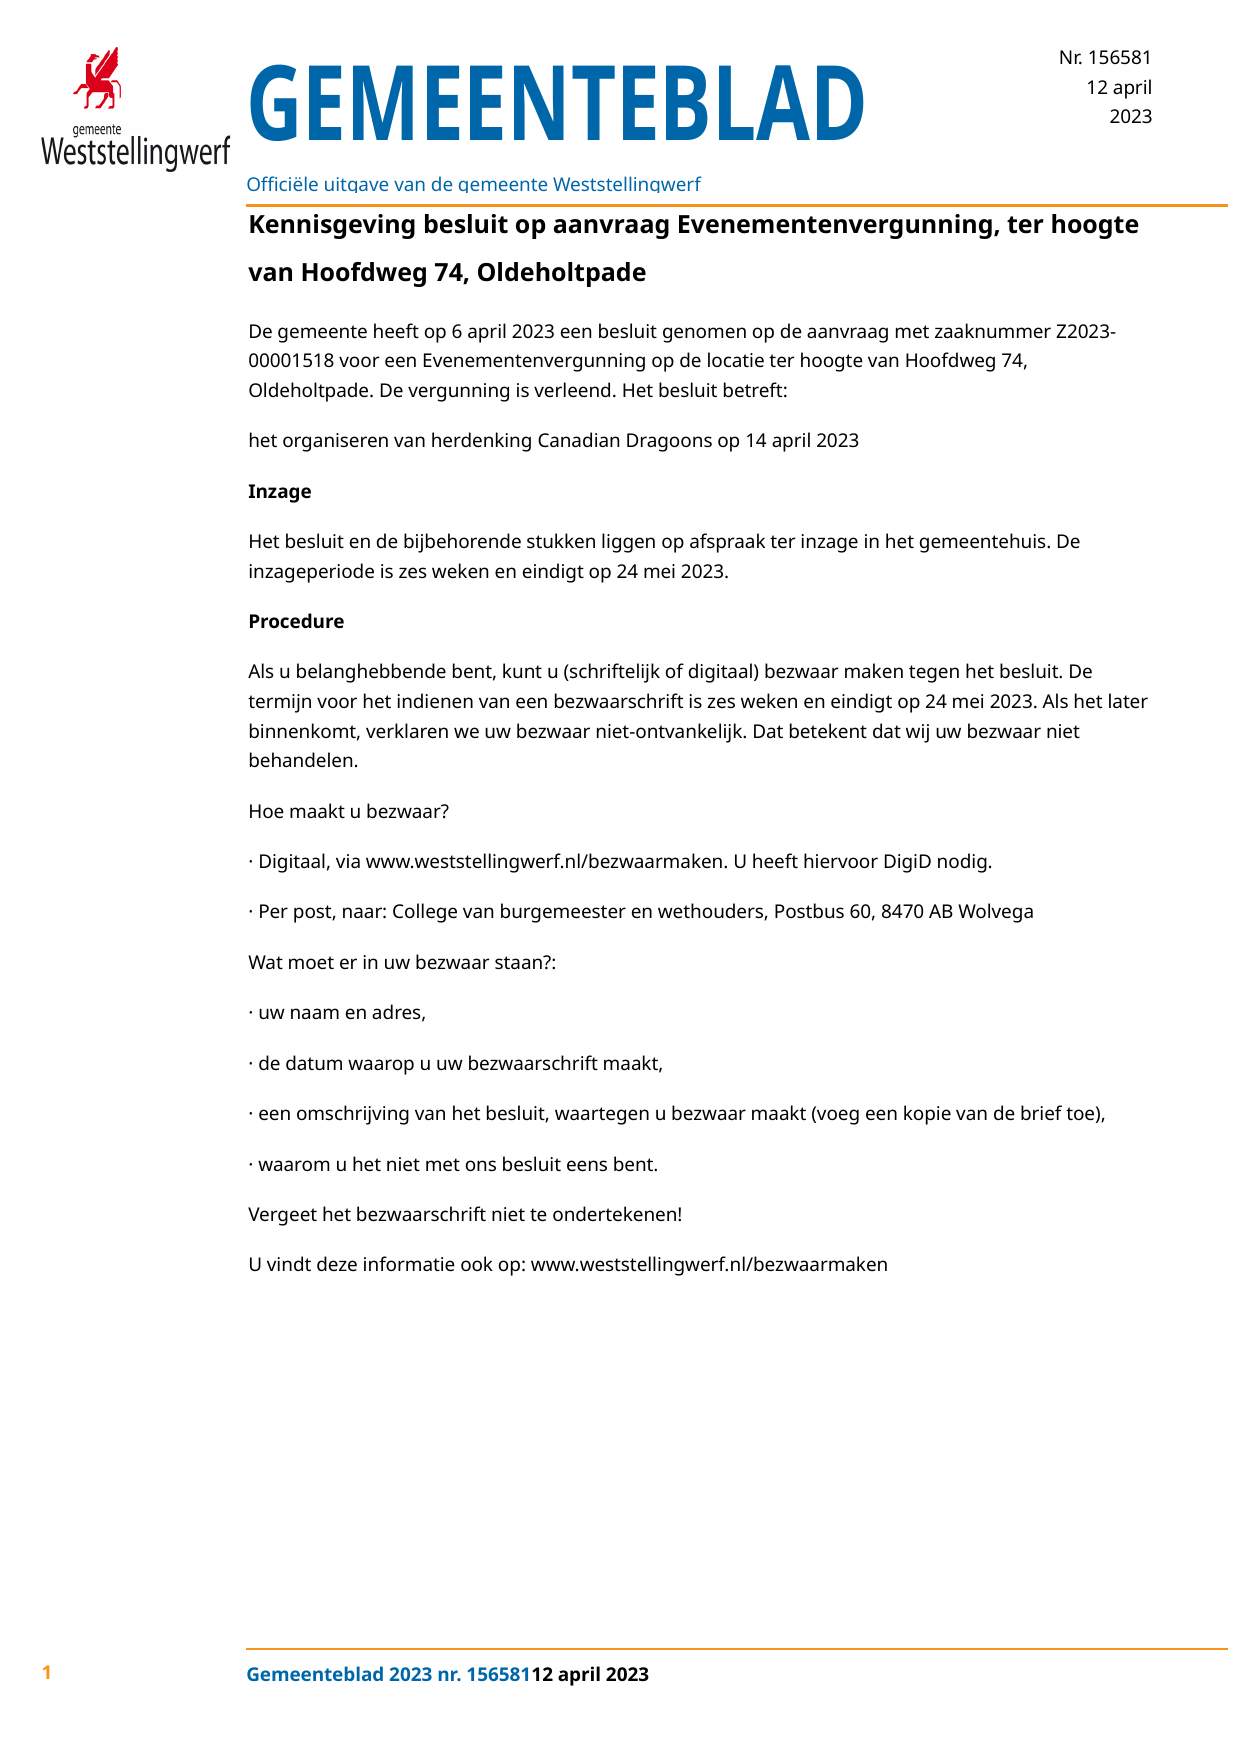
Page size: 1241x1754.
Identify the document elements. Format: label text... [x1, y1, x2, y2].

text · waarom u het niet met ons besluit eens bent. [248, 1151, 1152, 1177]
text De gemeente heeft op 6 april 2023 een besluit genomen op de aanvraag met zaaknummer Z2023-00001518 voor een Evenementenvergunning op de locatie ter hoogte van Hoofdweg 74, Oldeholtpade. De vergunning is verleend. Het besluit betreft: [248, 318, 1152, 403]
text Hoe maakt u bezwaar? [248, 798, 1152, 824]
text Inzage [248, 478, 1152, 504]
text Het besluit en de bijbehorende stukken liggen op afspraak ter inzage in het gemeentehuis. De inzageperiode is zes weken en eindigt op 24 mei 2023. [248, 528, 1152, 584]
text · een omschrijving van het besluit, waartegen u bezwaar maakt (voeg een kopie van de brief toe), [248, 1100, 1152, 1126]
text · Digitaal, via www.weststellingwerf.nl/bezwaarmaken. U heeft hiervoor DigiD nodig. [248, 848, 1152, 874]
text · de datum waarop u uw bezwaarschrift maakt, [248, 1050, 1152, 1076]
text Wat moet er in uw bezwaar staan?: [248, 949, 1152, 975]
text · uw naam en adres, [248, 999, 1152, 1025]
text Kennisgeving besluit op aanvraag Evenementenvergunning, ter hoogte van Hoofdweg 74, Oldeholtpade [248, 207, 1152, 288]
text U vindt deze informatie ook op: www.weststellingwerf.nl/bezwaarmaken [248, 1252, 1152, 1277]
text Vergeet het bezwaarschrift niet te ondertekenen! [248, 1201, 1152, 1227]
text het organiseren van herdenking Canadian Dragoons op 14 april 2023 [248, 427, 1152, 453]
text · Per post, naar: College van burgemeester en wethouders, Postbus 60, 8470 AB Wolvega [248, 899, 1152, 924]
text Procedure [248, 608, 1152, 634]
text Als u belanghebbende bent, kunt u (schriftelijk of digitaal) bezwaar maken tegen het besluit. De termijn voor het indienen van een bezwaarschrift is zes weken en eindigt op 24 mei 2023. Als het later binnenkomt, verklaren we uw bezwaar niet-ontvankelijk. Dat betekent dat wij uw bezwaar niet behandelen. [248, 659, 1152, 773]
picture [41, 47, 231, 172]
